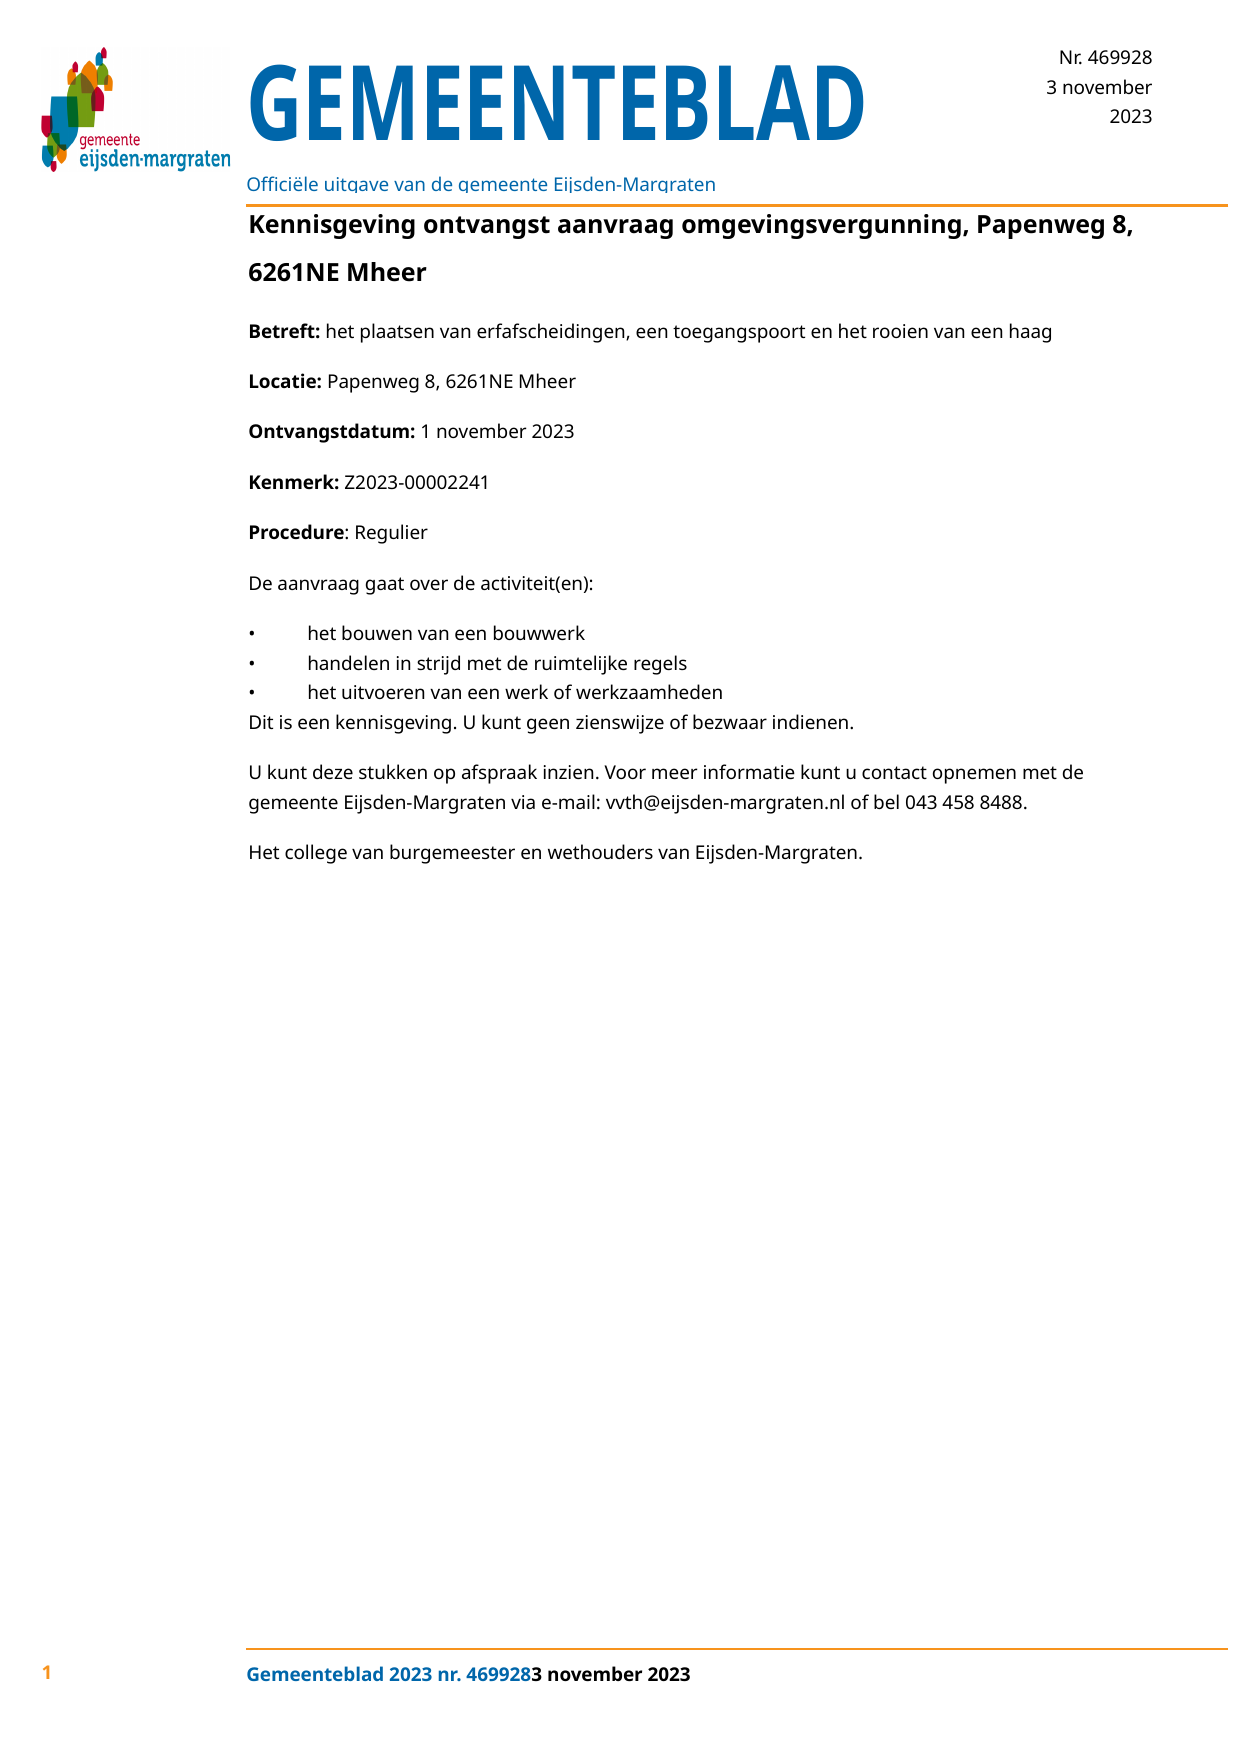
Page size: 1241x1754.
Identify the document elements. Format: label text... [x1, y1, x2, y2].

text De aanvraag gaat over de activiteit(en): [248, 570, 1152, 596]
text Het college van burgemeester en wethouders van Eijsden-Margraten. [248, 839, 1152, 865]
text U kunt deze stukken op afspraak inzien. Voor meer informatie kunt u contact opnemen met de gemeente Eijsden-Margraten via e-mail: vvth@eijsden-margraten.nl of bel 043 458 8488. [248, 759, 1152, 815]
text Betreft: het plaatsen van erfafsche­idingen, een toegangspoort en het rooien van een haag [248, 318, 1152, 344]
picture [41, 47, 231, 172]
list het bouwen van een bouwwerk [248, 620, 1152, 646]
text Ontvangstdatum: 1 november 2023 [248, 419, 1152, 444]
text Locatie: Papenweg 8, 6261NE Mheer [248, 368, 1152, 394]
text Kennisgeving ontvangst aanvraag omgevingsvergunning, Papenweg 8, 6261NE Mheer [248, 207, 1152, 288]
list handelen in strijd met de ruimtelijke regels [248, 650, 1152, 676]
text Procedure: Regulier [248, 519, 1152, 545]
text Kenmerk: Z2023-00002241 [248, 469, 1152, 495]
text Dit is een kennisgeving. U kunt geen zienswijze of bezwaar indienen. [248, 709, 1152, 735]
list het uitvoeren van een werk of werkzaamheden [248, 679, 1152, 705]
